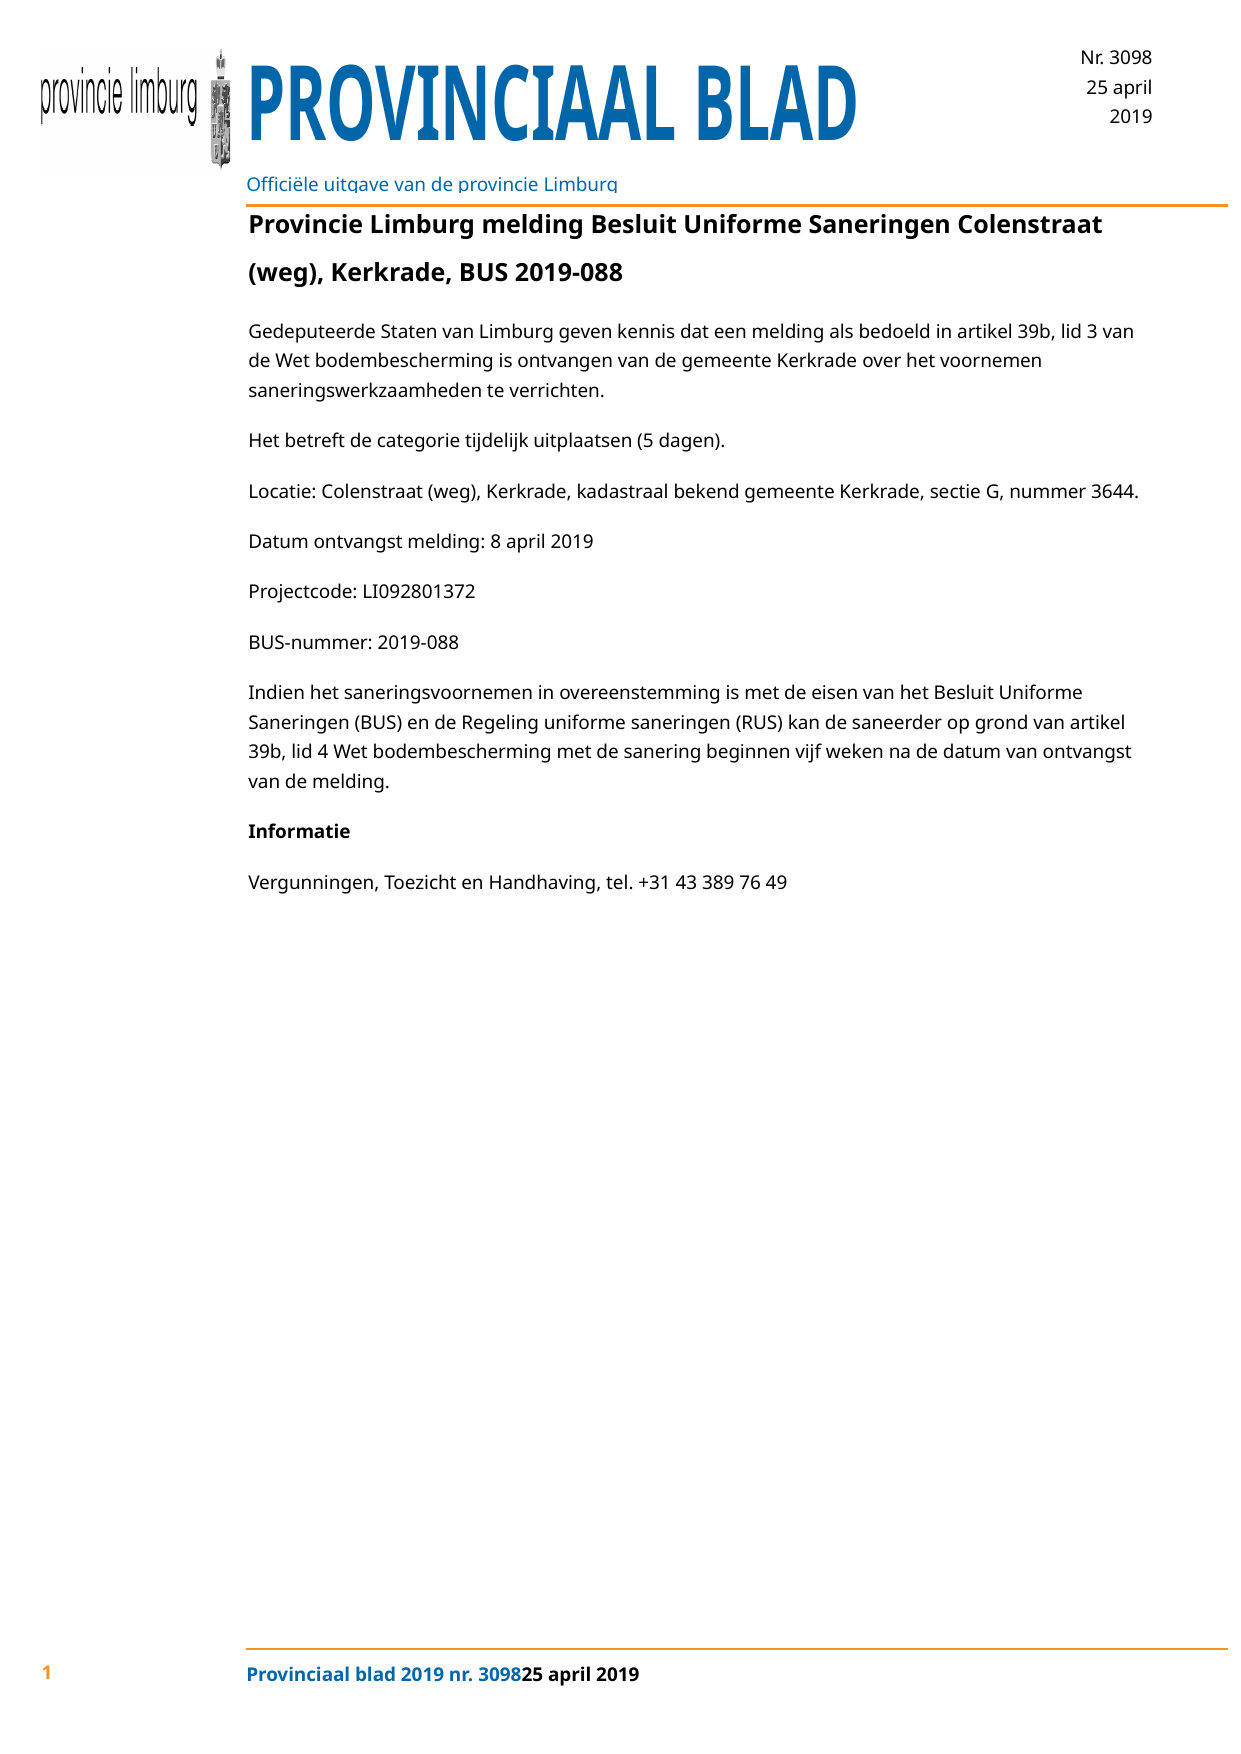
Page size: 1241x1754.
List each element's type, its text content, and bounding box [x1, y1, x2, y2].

text Vergunningen, Toezicht en Handhaving, tel. +31 43 389 76 49 [248, 869, 1152, 895]
text BUS-nummer: 2019-088 [248, 629, 1152, 655]
text Gedeputeerde Staten van Limburg geven kennis dat een melding als bedoeld in artikel 39b, lid 3 van de Wet bodembescherming is ontvangen van de gemeente Kerkrade over het voornemen saneringswerkzaamheden te verrichten. [248, 318, 1152, 403]
text Locatie: Colenstraat (weg), Kerkrade, kadastraal bekend gemeente Kerkrade, sectie G, nummer 3644. [248, 478, 1152, 504]
text Provincie Limburg melding Besluit Uniforme Saneringen Colenstraat (weg), Kerkrade, BUS 2019-088 [248, 207, 1152, 288]
text Informatie [248, 819, 1152, 844]
picture [41, 47, 231, 172]
text Datum ontvangst melding: 8 april 2019 [248, 528, 1152, 554]
text Het betreft de categorie tijdelijk uitplaatsen (5 dagen). [248, 427, 1152, 453]
text Indien het saneringsvoornemen in overeenstemming is met de eisen van het Besluit Uniforme Saneringen (BUS) en de Regeling uniforme saneringen (RUS) kan de saneerder op grond van artikel 39b, lid 4 Wet bodembescherming met de sanering beginnen vijf weken na de datum van ontvangst van de melding. [248, 679, 1152, 794]
text Projectcode: LI092801372 [248, 579, 1152, 604]
